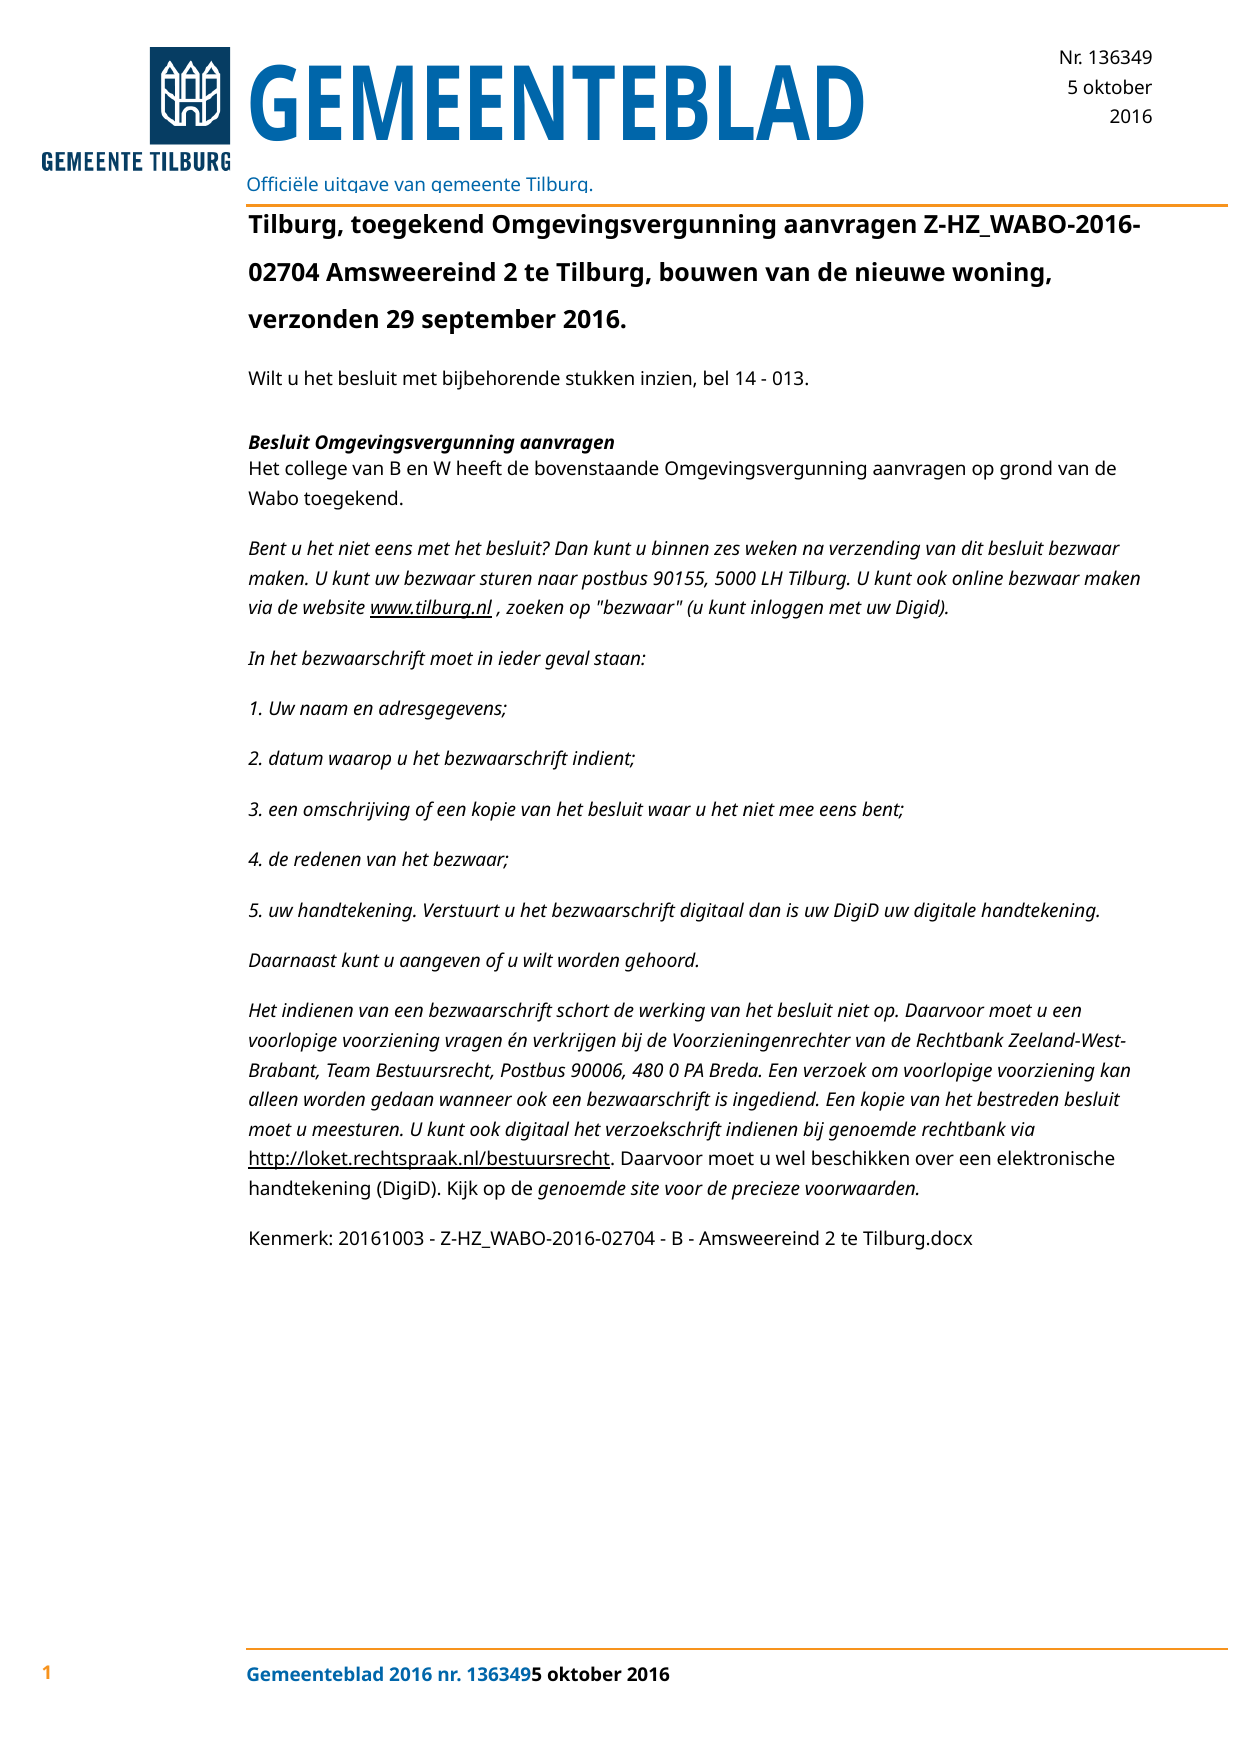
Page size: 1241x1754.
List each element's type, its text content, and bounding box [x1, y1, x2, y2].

text Daarnaast kunt u aangeven of u wilt worden gehoord. [248, 947, 1152, 973]
text Het college van B en W heeft de bovenstaande Omgevingsvergunning aanvragen op grond van de Wabo toegekend. [248, 455, 1152, 511]
text In het bezwaarschrift moet in ieder geval staan: [248, 645, 1152, 671]
text Kenmerk: 20161003 - Z-HZ_WABO-2016-02704 - B - Amsweereind 2 te Tilburg.docx [248, 1226, 1152, 1251]
text Besluit Omgevingsvergunning aanvragen [248, 429, 1152, 455]
text 1. Uw naam en adresgegevens; [248, 695, 1152, 721]
text 4. de redenen van het bezwaar; [248, 846, 1152, 872]
text 5. uw handtekening. Verstuurt u het bezwaarschrift digitaal dan is uw DigiD uw digitale handtekening. [248, 897, 1152, 923]
text Het indienen van een bezwaarschrift schort de werking van het besluit niet op. Daarvoor moet u een voorlopige voorziening vragen én verkrijgen bij de Voorzieningenrechter van de Rechtbank Zeeland-West-Brabant, Team Bestuursrecht, Postbus 90006, 480 0 PA Breda. Een verzoek om voorlopige voorziening kan alleen worden gedaan wanneer ook een bezwaarschrift is ingediend. Een kopie van het bestreden besluit moet u meesturen. U kunt ook digitaal het verzoekschrift indienen bij genoemde rechtbank via http://loket.rechtspraak.nl/bestuursrecht. Daarvoor moet u wel beschikken over een elektronische handtekening (DigiD). Kijk op de genoemde site voor de precieze voorwaarden. [248, 998, 1152, 1201]
text Tilburg, toegekend Omgevingsvergunning aanvragen Z-HZ_WABO-2016-02704 Amsweereind 2 te Tilburg, bouwen van de nieuwe woning, verzonden 29 september 2016. [248, 207, 1152, 336]
text 3. een omschrijving of een kopie van het besluit waar u het niet mee eens bent; [248, 796, 1152, 822]
picture [41, 47, 231, 172]
text 2. datum waarop u het bezwaarschrift indient; [248, 746, 1152, 771]
text Bent u het niet eens met het besluit? Dan kunt u binnen zes weken na verzending van dit besluit bezwaar maken. U kunt uw bezwaar sturen naar postbus 90155, 5000 LH Tilburg. U kunt ook online bezwaar maken via de website www.tilburg.nl , zoeken op "bezwaar" (u kunt inloggen met uw Digid). [248, 535, 1152, 620]
text Wilt u het besluit met bijbehorende stukken inzien, bel 14 - 013. [248, 366, 1152, 391]
